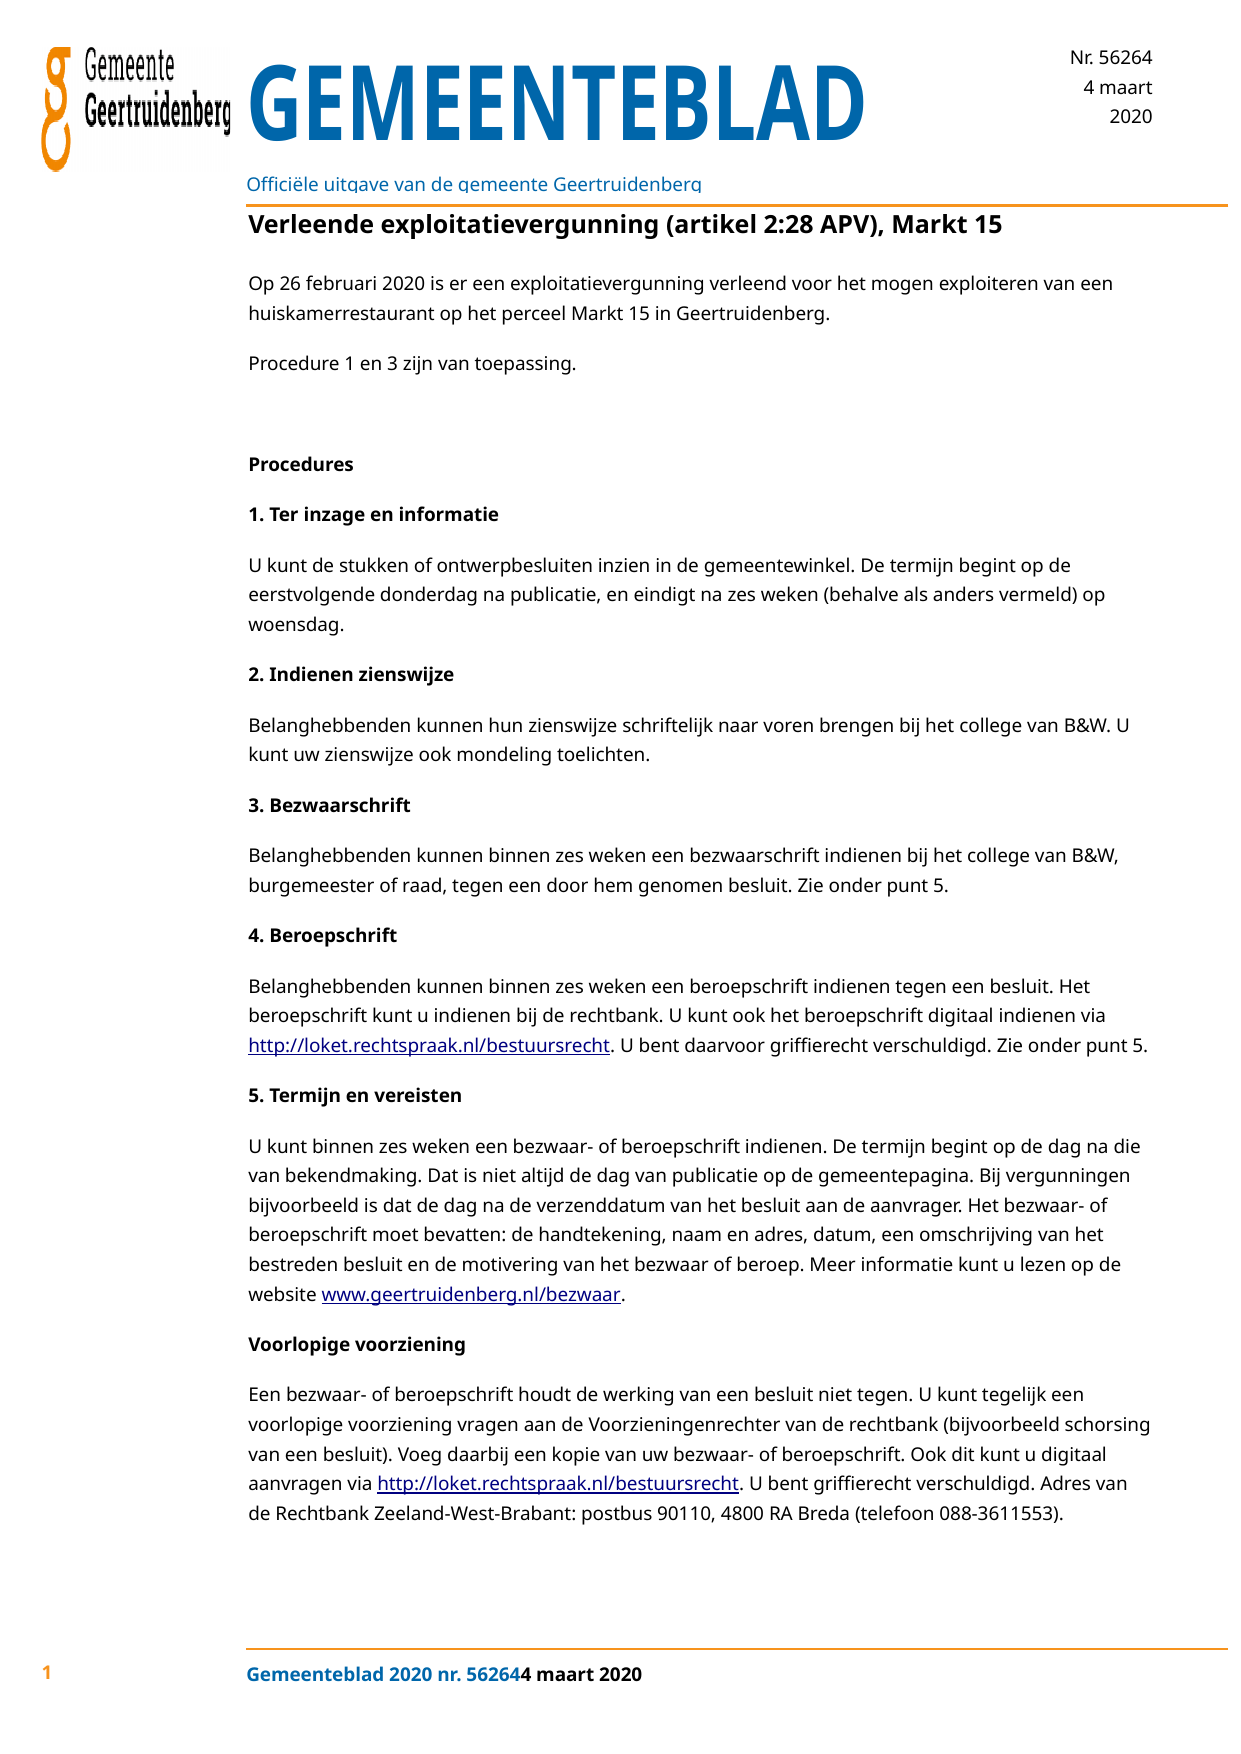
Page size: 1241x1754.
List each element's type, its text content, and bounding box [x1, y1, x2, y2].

text Belanghebbenden kunnen hun zienswijze schriftelijk naar voren brengen bij het college van B&W. U kunt uw zienswijze ook mondeling toelichten. [248, 712, 1152, 767]
text U kunt de stukken of ontwerpbesluiten inzien in de gemeentewinkel. De termijn begint op de eerstvolgende donderdag na publicatie, en eindigt na zes weken (behalve als anders vermeld) op woensdag. [248, 552, 1152, 637]
text Belanghebbenden kunnen binnen zes weken een bezwaarschrift indienen bij het college van B&W, burgemeester of raad, tegen een door hem genomen besluit. Zie onder punt 5. [248, 842, 1152, 898]
text 5. Termijn en vereisten [248, 1082, 1152, 1108]
text 3. Bezwaarschrift [248, 792, 1152, 818]
text 2. Indienen zienswijze [248, 662, 1152, 687]
text 1. Ter inzage en informatie [248, 502, 1152, 527]
text Procedure 1 en 3 zijn van toepassing. [248, 350, 1152, 376]
text Voorlopige voorziening [248, 1331, 1152, 1357]
text Belanghebbenden kunnen binnen zes weken een beroepschrift indienen tegen een besluit. Het beroepschrift kunt u indienen bij de rechtbank. U kunt ook het beroepschrift digitaal indienen via http://loket.rechtspraak.nl/bestuursrecht. U bent daarvoor griffierecht verschuldigd. Zie onder punt 5. [248, 973, 1152, 1058]
text 4. Beroepschrift [248, 922, 1152, 948]
text U kunt binnen zes weken een bezwaar- of beroepschrift indienen. De termijn begint op de dag na die van bekendmaking. Dat is niet altijd de dag van publicatie op de gemeentepagina. Bij vergunningen bijvoorbeeld is dat de dag na de verzenddatum van het besluit aan de aanvrager. Het bezwaar- of beroepschrift moet bevatten: de handtekening, naam en adres, datum, een omschrijving van het bestreden besluit en de motivering van het bezwaar of beroep. Meer informatie kunt u lezen op de website www.geertruidenberg.nl/bezwaar. [248, 1133, 1152, 1306]
text Op 26 februari 2020 is er een exploitatievergunning verleend voor het mogen exploiteren van een huiskamerrestaurant op het perceel Markt 15 in Geertruidenberg. [248, 270, 1152, 326]
text Verleende exploitatievergunning (artikel 2:28 APV), Markt 15 [248, 207, 1152, 241]
text Een bezwaar- of beroepschrift houdt de werking van een besluit niet tegen. U kunt tegelijk een voorlopige voorziening vragen aan de Voorzieningenrechter van de rechtbank (bijvoorbeeld schorsing van een besluit). Voeg daarbij een kopie van uw bezwaar- of beroepschrift. Ook dit kunt u digitaal aanvragen via http://loket.rechtspraak.nl/bestuursrecht. U bent griffierecht verschuldigd. Adres van de Rechtbank Zeeland-West-Brabant: postbus 90110, 4800 RA Breda (telefoon 088-3611553). [248, 1382, 1152, 1526]
text Procedures [248, 451, 1152, 477]
picture [41, 47, 231, 172]
